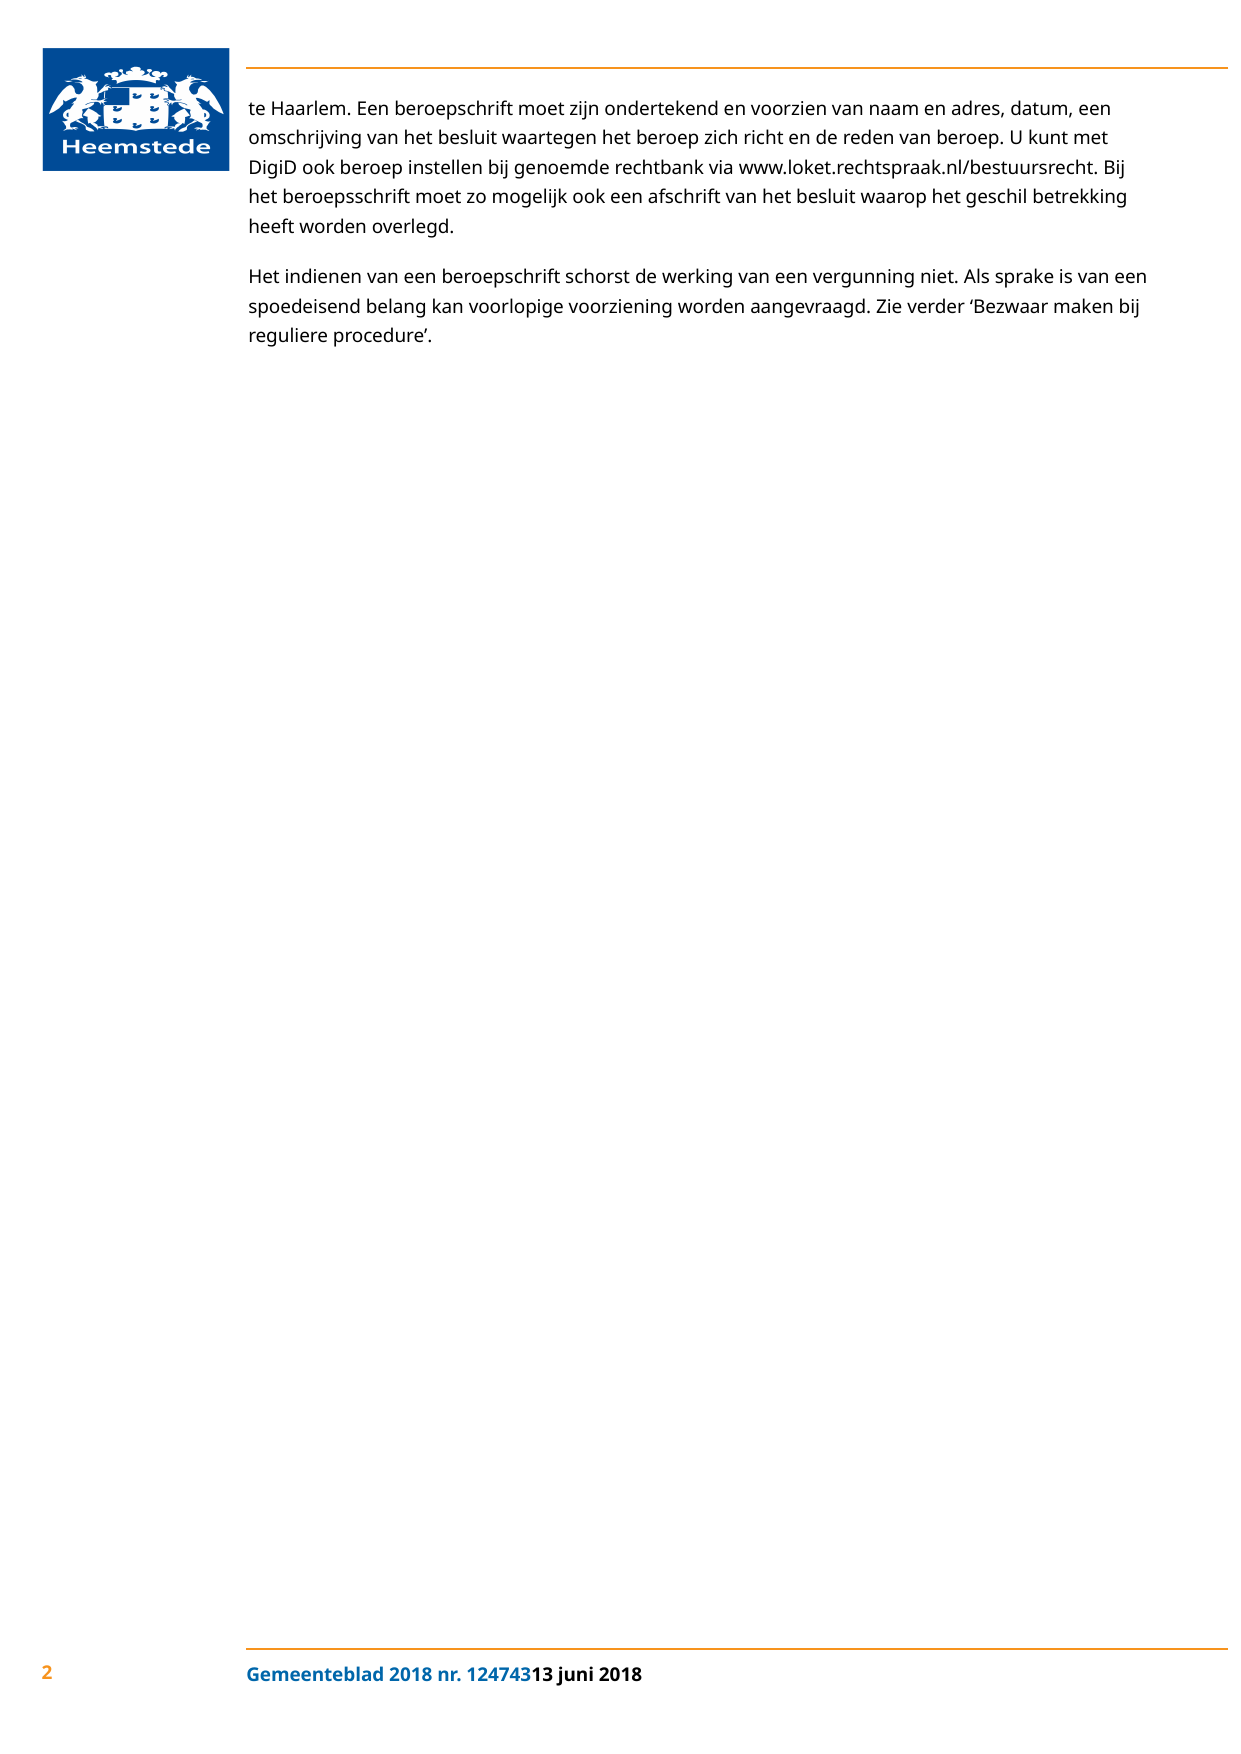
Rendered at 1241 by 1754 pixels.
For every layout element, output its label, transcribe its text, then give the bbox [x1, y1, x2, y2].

picture [41, 47, 231, 172]
text Het indienen van een beroepschrift schorst de werking van een vergunning niet. Als sprake is van een spoedeisend belang kan voorlopige voorziening worden aangevraagd. Zie verder ‘Bezwaar maken bij reguliere procedure’. [248, 263, 1152, 348]
text te Haarlem. Een beroepschrift moet zijn ondertekend en voorzien van naam en adres, datum, een omschrijving van het besluit waartegen het beroep zich richt en de reden van beroep. U kunt met DigiD ook beroep instellen bij genoemde rechtbank via www.loket.rechtspraak.nl/bestuursrecht. Bij het beroepsschrift moet zo mogelijk ook een afschrift van het besluit waarop het geschil betrekking heeft worden overlegd. [248, 95, 1152, 239]
